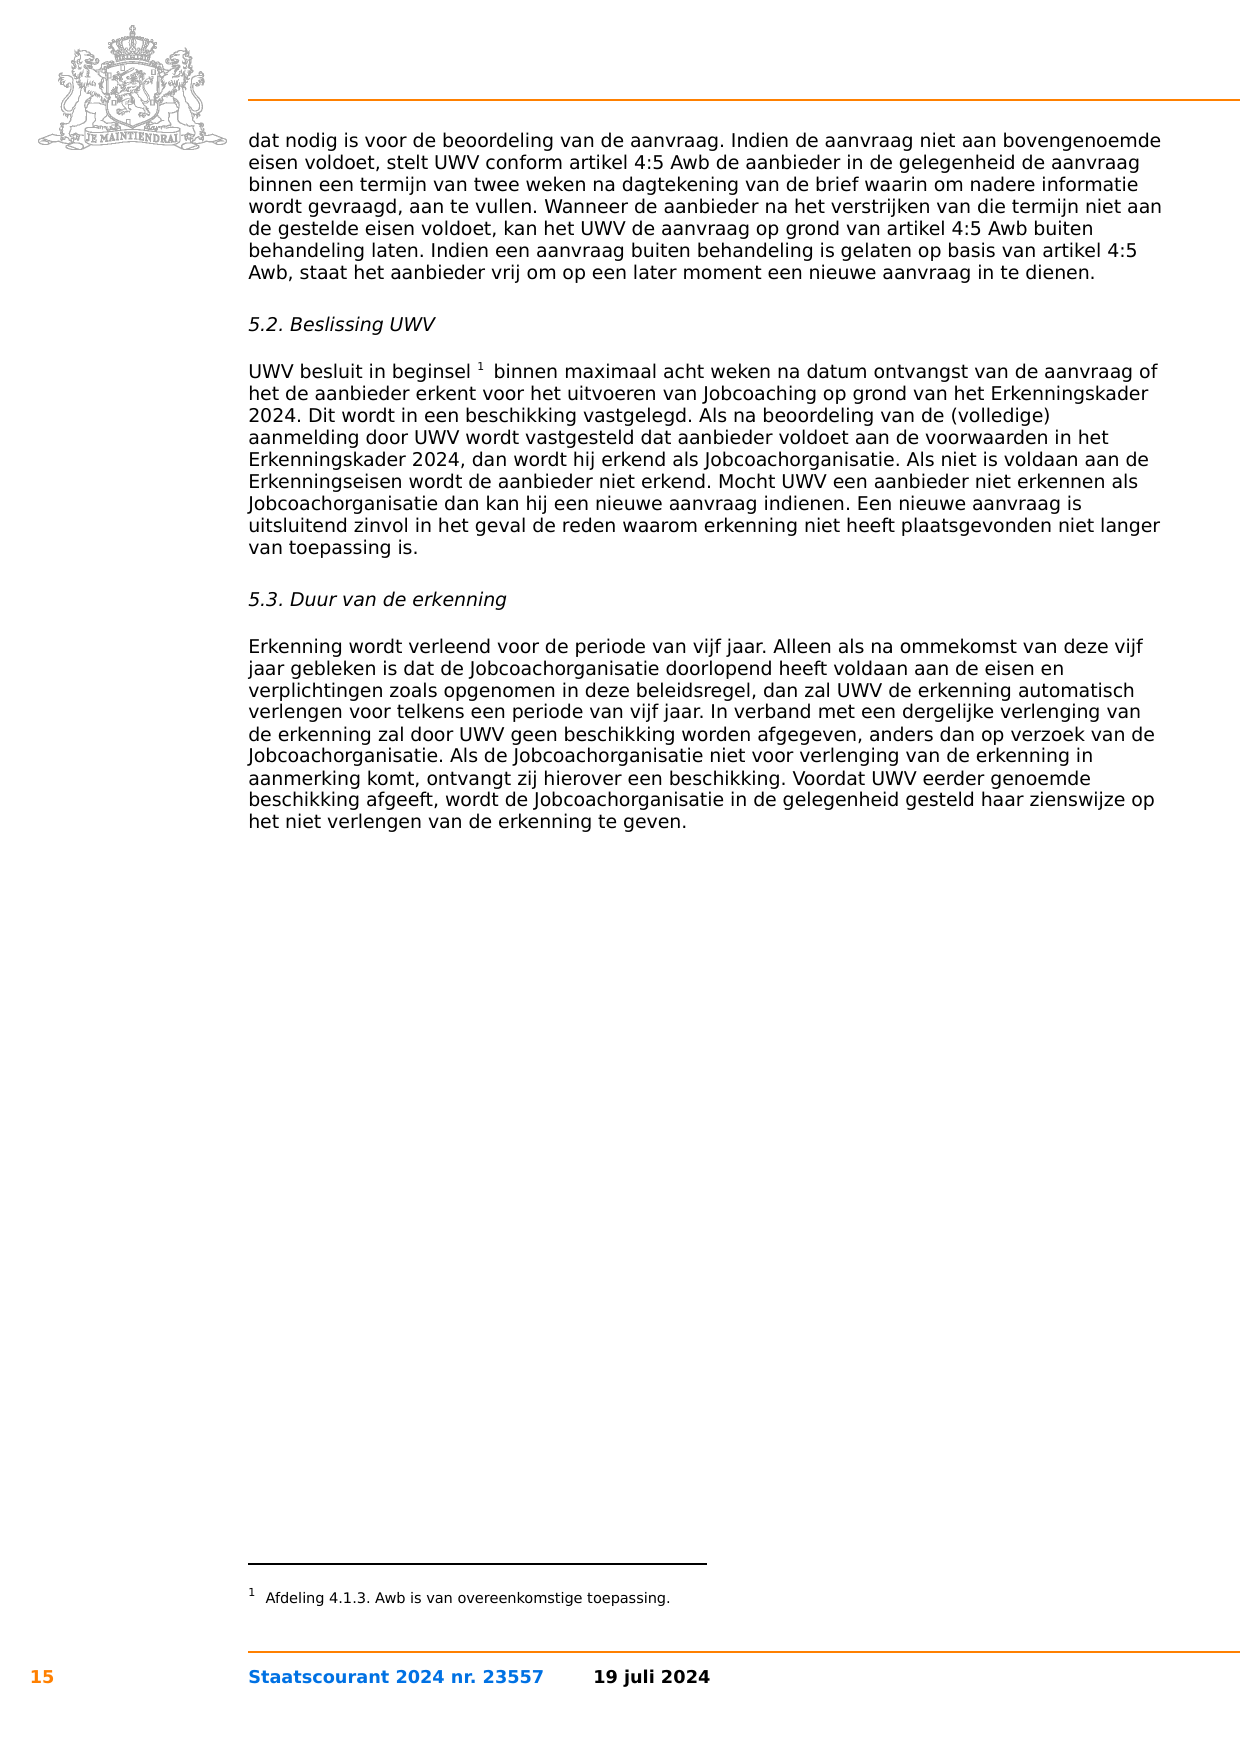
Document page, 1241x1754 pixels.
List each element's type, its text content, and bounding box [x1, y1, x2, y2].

text UWV besluit in beginsel binnen maximaal acht weken na datum ontvangst van de aanvraag of het de aanbieder erkent voor het uitvoeren van Jobcoaching op grond van het Erkenningskader 2024. Dit wordt in een beschikking vastgelegd. Als na beoordeling van de (volledige) aanmelding door UWV wordt vastgesteld dat aanbieder voldoet aan de voorwaarden in het Erkenningskader 2024, dan wordt hij erkend als Jobcoachorganisatie. Als niet is voldaan aan de Erkenningseisen wordt de aanbieder niet erkend. Mocht UWV een aanbieder niet erkennen als Jobcoachorganisatie dan kan hij een nieuwe aanvraag indienen. Een nieuwe aanvraag is uitsluitend zinvol in het geval de reden waarom erkenning niet heeft plaatsgevonden niet langer van toepassing is. [248, 361, 1163, 558]
text Afdeling 4.1.3. Awb is van overeenkomstige toepassing. [248, 1586, 1163, 1608]
text dat nodig is voor de beoordeling van de aanvraag. Indien de aanvraag niet aan bovengenoemde eisen voldoet, stelt UWV conform artikel 4:5 Awb de aanbieder in de gelegenheid de aanvraag binnen een termijn van twee weken na dagtekening van de brief waarin om nadere informatie wordt gevraagd, aan te vullen. Wanneer de aanbieder na het verstrijken van die termijn niet aan de gestelde eisen voldoet, kan het UWV de aanvraag op grond van artikel 4:5 Awb buiten behandeling laten. Indien een aanvraag buiten behandeling is gelaten op basis van artikel 4:5 Awb, staat het aanbieder vrij om op een later moment een nieuwe aanvraag in te dienen. [248, 130, 1163, 284]
picture [38, 25, 227, 150]
subtitle 5.3. Duur van de erkenning [248, 588, 1163, 611]
text Erkenning wordt verleend voor de periode van vijf jaar. Alleen als na ommekomst van deze vijf jaar gebleken is dat de Jobcoachorganisatie doorlopend heeft voldaan aan de eisen en verplichtingen zoals opgenomen in deze beleidsregel, dan zal UWV de erkenning automatisch verlengen voor telkens een periode van vijf jaar. In verband met een dergelijke verlenging van de erkenning zal door UWV geen beschikking worden afgegeven, anders dan op verzoek van de Jobcoachorganisatie. Als de Jobcoachorganisatie niet voor verlenging van de erkenning in aanmerking komt, ontvangt zij hierover een beschikking. Voordat UWV eerder genoemde beschikking afgeeft, wordt de Jobcoachorganisatie in de gelegenheid gesteld haar zienswijze op het niet verlengen van de erkenning te geven. [248, 636, 1163, 833]
subtitle 5.2. Beslissing UWV [248, 314, 1163, 336]
